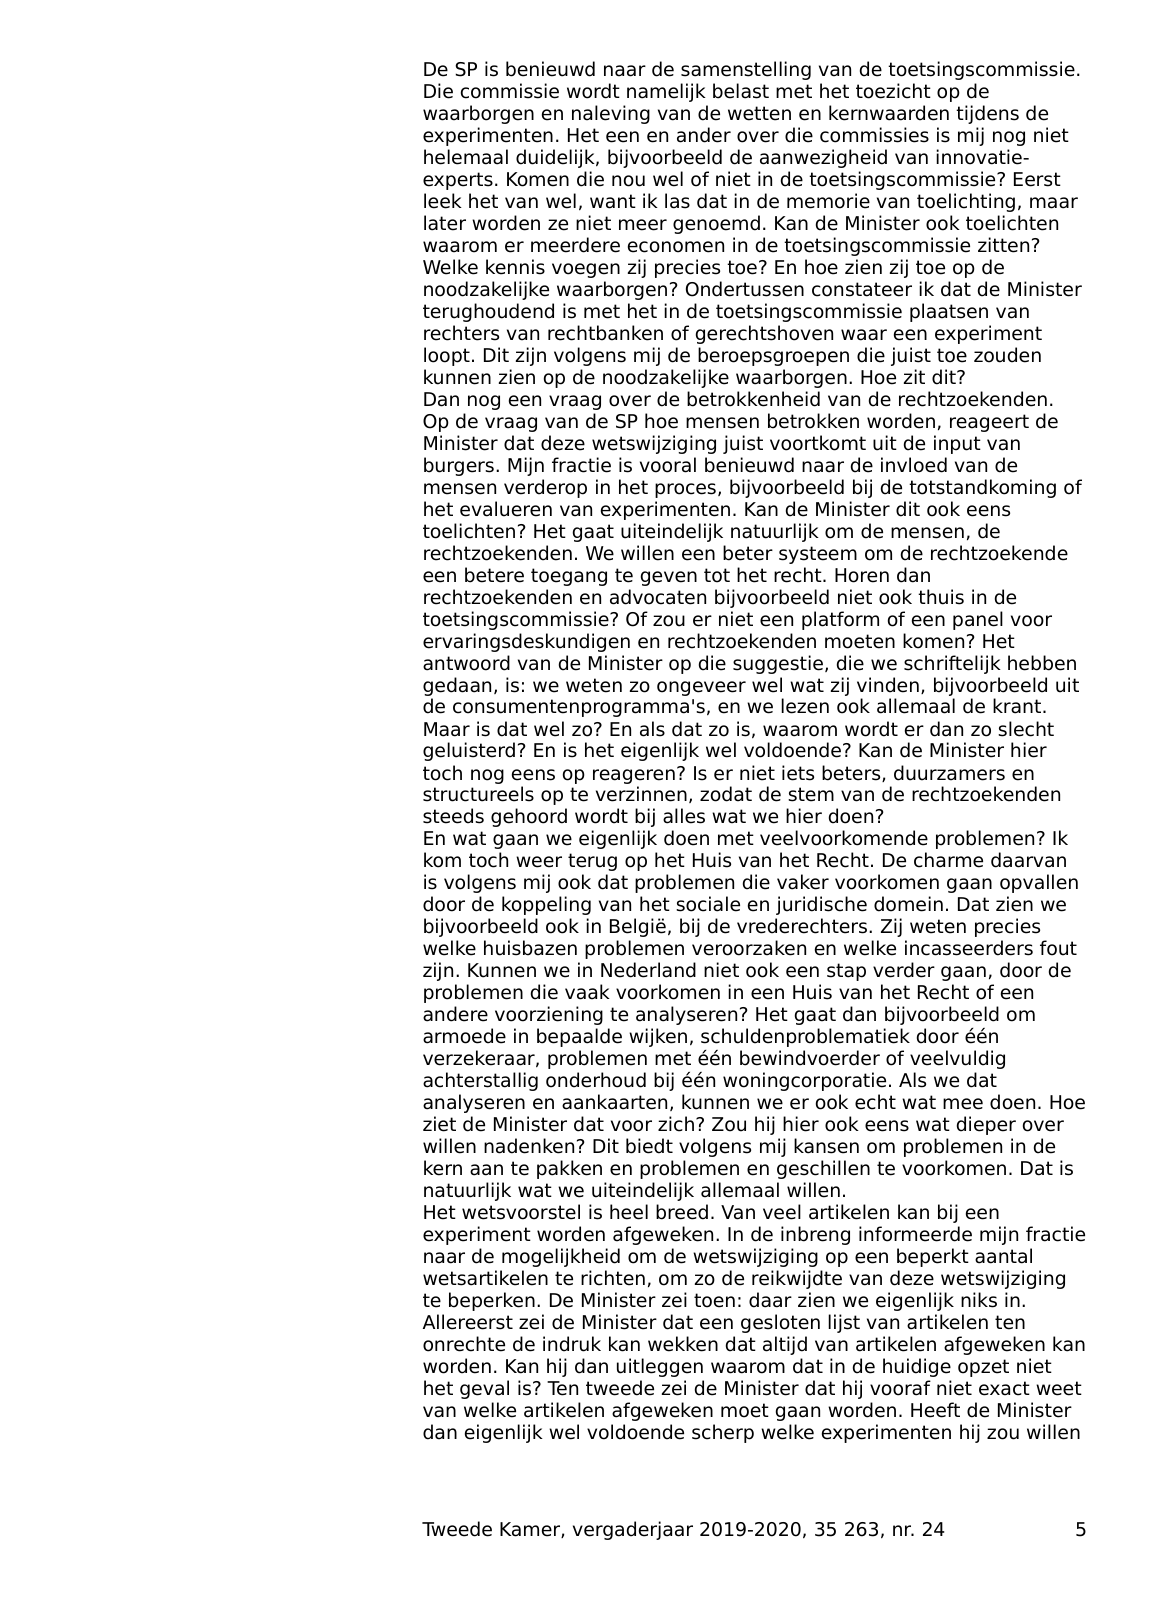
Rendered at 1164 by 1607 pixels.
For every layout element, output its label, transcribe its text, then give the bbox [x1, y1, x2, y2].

text De SP is benieuwd naar de samenstelling van de toetsingscommissie. Die commissie wordt namelijk belast met het toezicht op de waarborgen en naleving van de wetten en kernwaarden tijdens de experimenten. Het een en ander over die commissies is mij nog niet helemaal duidelijk, bijvoorbeeld de aanwezigheid van innovatie-experts. Komen die nou wel of niet in de toetsingscommissie? Eerst leek het van wel, want ik las dat in de memorie van toelichting, maar later worden ze niet meer genoemd. Kan de Minister ook toelichten waarom er meerdere economen in de toetsingscommissie zitten? Welke kennis voegen zij precies toe? En hoe zien zij toe op de noodzakelijke waarborgen? Ondertussen constateer ik dat de Minister terughoudend is met het in de toetsingscommissie plaatsen van rechters van rechtbanken of gerechtshoven waar een experiment loopt. Dit zijn volgens mij de beroepsgroepen die juist toe zouden kunnen zien op de noodzakelijke waarborgen. Hoe zit dit? [422, 59, 1087, 389]
text Het wetsvoorstel is heel breed. Van veel artikelen kan bij een experiment worden afgeweken. In de inbreng informeerde mijn fractie naar de mogelijkheid om de wetswijziging op een beperkt aantal wetsartikelen te richten, om zo de reikwijdte van deze wetswijziging te beperken. De Minister zei toen: daar zien we eigenlijk niks in. Allereerst zei de Minister dat een gesloten lijst van artikelen ten onrechte de indruk kan wekken dat altijd van artikelen afgeweken kan worden. Kan hij dan uitleggen waarom dat in de huidige opzet niet het geval is? Ten tweede zei de Minister dat hij vooraf niet exact weet van welke artikelen afgeweken moet gaan worden. Heeft de Minister dan eigenlijk wel voldoende scherp welke experimenten hij zou willen [422, 1202, 1087, 1444]
text En wat gaan we eigenlijk doen met veelvoorkomende problemen? Ik kom toch weer terug op het Huis van het Recht. De charme daarvan is volgens mij ook dat problemen die vaker voorkomen gaan opvallen door de koppeling van het sociale en juridische domein. Dat zien we bijvoorbeeld ook in België, bij de vrederechters. Zij weten precies welke huisbazen problemen veroorzaken en welke incasseerders fout zijn. Kunnen we in Nederland niet ook een stap verder gaan, door de problemen die vaak voorkomen in een Huis van het Recht of een andere voorziening te analyseren? Het gaat dan bijvoorbeeld om armoede in bepaalde wijken, schuldenproblematiek door één verzekeraar, problemen met één bewindvoerder of veelvuldig achterstallig onderhoud bij één woningcorporatie. Als we dat analyseren en aankaarten, kunnen we er ook echt wat mee doen. Hoe ziet de Minister dat voor zich? Zou hij hier ook eens wat dieper over willen nadenken? Dit biedt volgens mij kansen om problemen in de kern aan te pakken en problemen en geschillen te voorkomen. Dat is natuurlijk wat we uiteindelijk allemaal willen. [422, 828, 1087, 1202]
text Dan nog een vraag over de betrokkenheid van de rechtzoekenden. Op de vraag van de SP hoe mensen betrokken worden, reageert de Minister dat deze wetswijziging juist voortkomt uit de input van burgers. Mijn fractie is vooral benieuwd naar de invloed van de mensen verderop in het proces, bijvoorbeeld bij de totstandkoming of het evalueren van experimenten. Kan de Minister dit ook eens toelichten? Het gaat uiteindelijk natuurlijk om de mensen, de rechtzoekenden. We willen een beter systeem om de rechtzoekende een betere toegang te geven tot het recht. Horen dan rechtzoekenden en advocaten bijvoorbeeld niet ook thuis in de toetsingscommissie? Of zou er niet een platform of een panel voor ervaringsdeskundigen en rechtzoekenden moeten komen? Het antwoord van de Minister op die suggestie, die we schriftelijk hebben gedaan, is: we weten zo ongeveer wel wat zij vinden, bijvoorbeeld uit de consumentenprogramma's, en we lezen ook allemaal de krant. Maar is dat wel zo? En als dat zo is, waarom wordt er dan zo slecht geluisterd? En is het eigenlijk wel voldoende? Kan de Minister hier toch nog eens op reageren? Is er niet iets beters, duurzamers en structureels op te verzinnen, zodat de stem van de rechtzoekenden steeds gehoord wordt bij alles wat we hier doen? [422, 389, 1087, 828]
